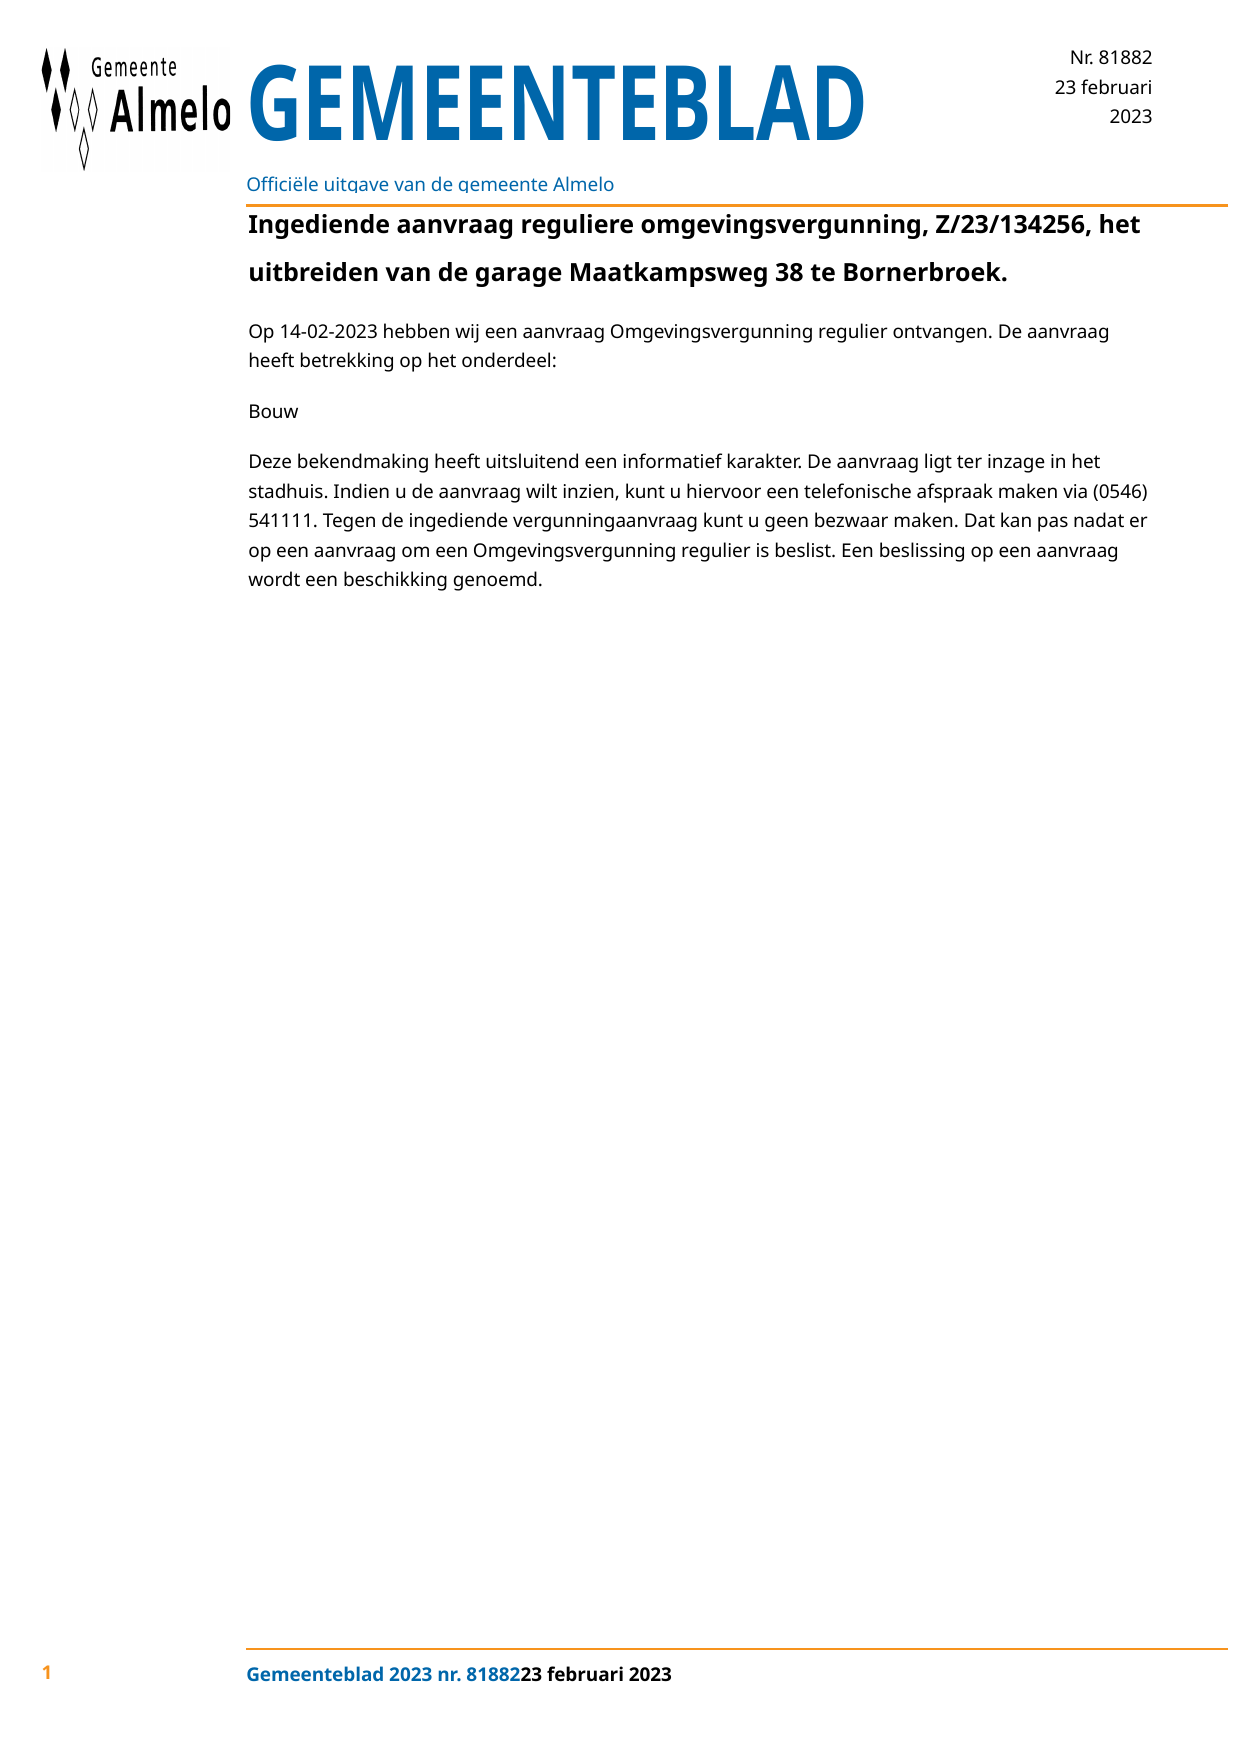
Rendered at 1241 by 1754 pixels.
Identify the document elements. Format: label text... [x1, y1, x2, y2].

text Bouw [248, 398, 1152, 424]
picture [41, 47, 231, 172]
text Op 14-02-2023 hebben wij een aanvraag Omgevingsvergunning regulier ontvangen. De aanvraag heeft betrekking op het onderdeel: [248, 318, 1152, 373]
text Ingediende aanvraag reguliere omgevingsvergunning, Z/23/134256, het uitbreiden van de garage Maatkampsweg 38 te Bornerbroek. [248, 207, 1152, 288]
text Deze bekendmaking heeft uitsluitend een informatief karakter. De aanvraag ligt ter inzage in het stadhuis. Indien u de aanvraag wilt inzien, kunt u hiervoor een telefonische afspraak maken via (0546) 541111. Tegen de ingediende vergunningaanvraag kunt u geen bezwaar maken. Dat kan pas nadat er op een aanvraag om een Omgevingsvergunning regulier is beslist. Een beslissing op een aanvraag wordt een beschikking genoemd. [248, 448, 1152, 592]
